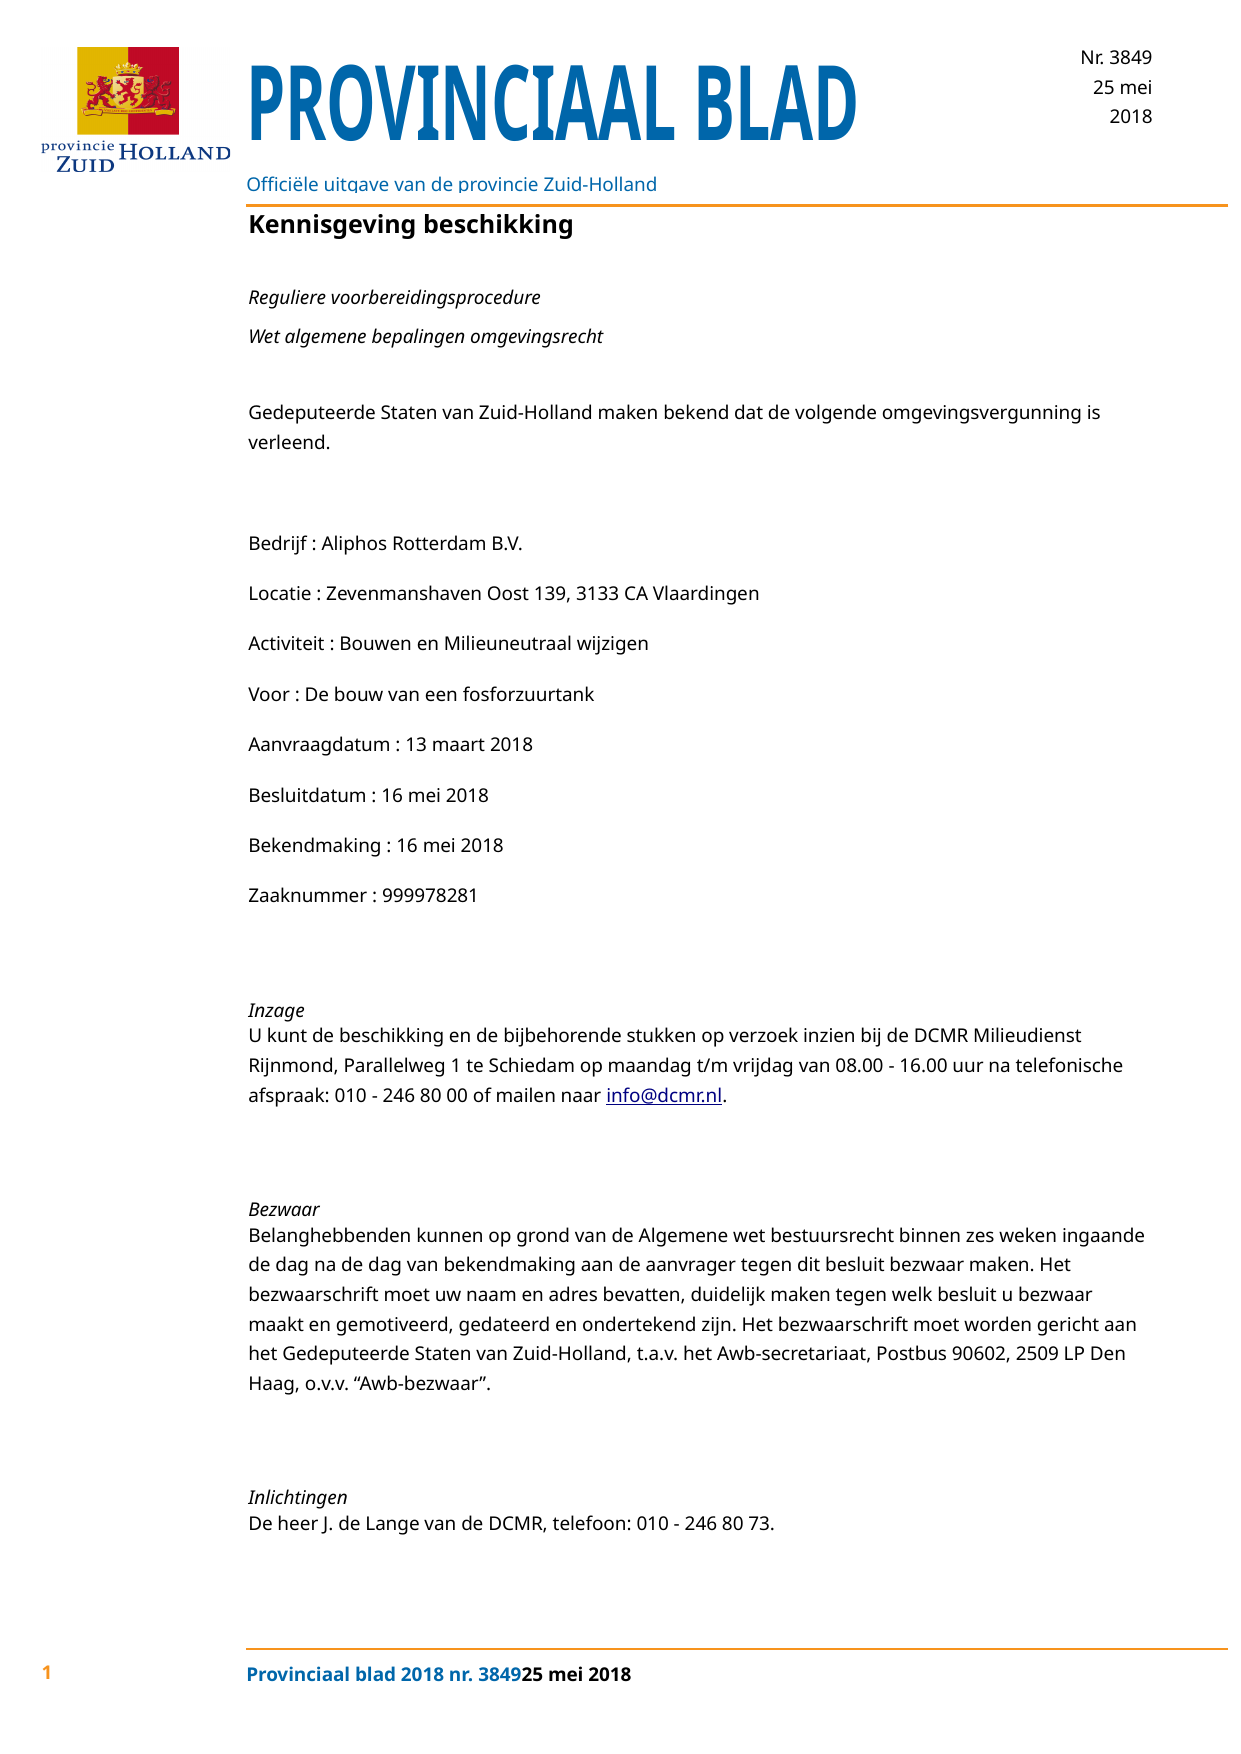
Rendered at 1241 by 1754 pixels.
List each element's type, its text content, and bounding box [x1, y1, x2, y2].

text Inlichtingen [248, 1484, 1152, 1510]
text Voor : De bouw van een fosforzuurtank [248, 681, 1152, 707]
text Locatie : Zevenmanshaven Oost 139, 3133 CA Vlaardingen [248, 580, 1152, 606]
text Gedeputeerde Staten van Zuid-Holland maken bekend dat de volgende omgevingsvergunning is verleend. [248, 399, 1152, 454]
text Kennisgeving beschikking [248, 207, 1152, 241]
text De heer J. de Lange van de DCMR, telefoon: 010 - 246 80 73. [248, 1510, 1152, 1536]
text Belanghebbenden kunnen op grond van de Algemene wet bestuursrecht binnen zes weken ingaande de dag na de dag van bekendmaking aan de aanvrager tegen dit besluit bezwaar maken. Het bezwaarschrift moet uw naam en adres bevatten, duidelijk maken tegen welk besluit u bezwaar maakt en gemotiveerd, gedateerd en ondertekend zijn. Het bezwaarschrift moet worden gericht aan het Gedeputeerde Staten van Zuid-Holland, t.a.v. het Awb-secretariaat, Postbus 90602, 2509 LP Den Haag, o.v.v. “Awb-bezwaar”. [248, 1222, 1152, 1396]
text Bedrijf : Aliphos Rotterdam B.V. [248, 530, 1152, 555]
text Reguliere voorbereidingsprocedure [248, 284, 1152, 309]
text Bekendmaking : 16 mei 2018 [248, 832, 1152, 858]
text Activiteit : Bouwen en Milieuneutraal wijzigen [248, 631, 1152, 656]
text Bezwaar [248, 1196, 1152, 1222]
picture [41, 47, 231, 172]
text Inzage [248, 997, 1152, 1023]
text Wet algemene bepalingen omgevingsrecht [248, 323, 1152, 349]
text Aanvraagdatum : 13 maart 2018 [248, 731, 1152, 757]
text U kunt de beschikking en de bijbehorende stukken op verzoek inzien bij de DCMR Milieudienst Rijnmond, Parallelweg 1 te Schiedam op maandag t/m vrijdag van 08.00 - 16.00 uur na telefonische afspraak: 010 - 246 80 00 of mailen naar info@dcmr.nl. [248, 1023, 1152, 1108]
text Besluitdatum : 16 mei 2018 [248, 782, 1152, 807]
text Zaaknummer : 999978281 [248, 883, 1152, 908]
